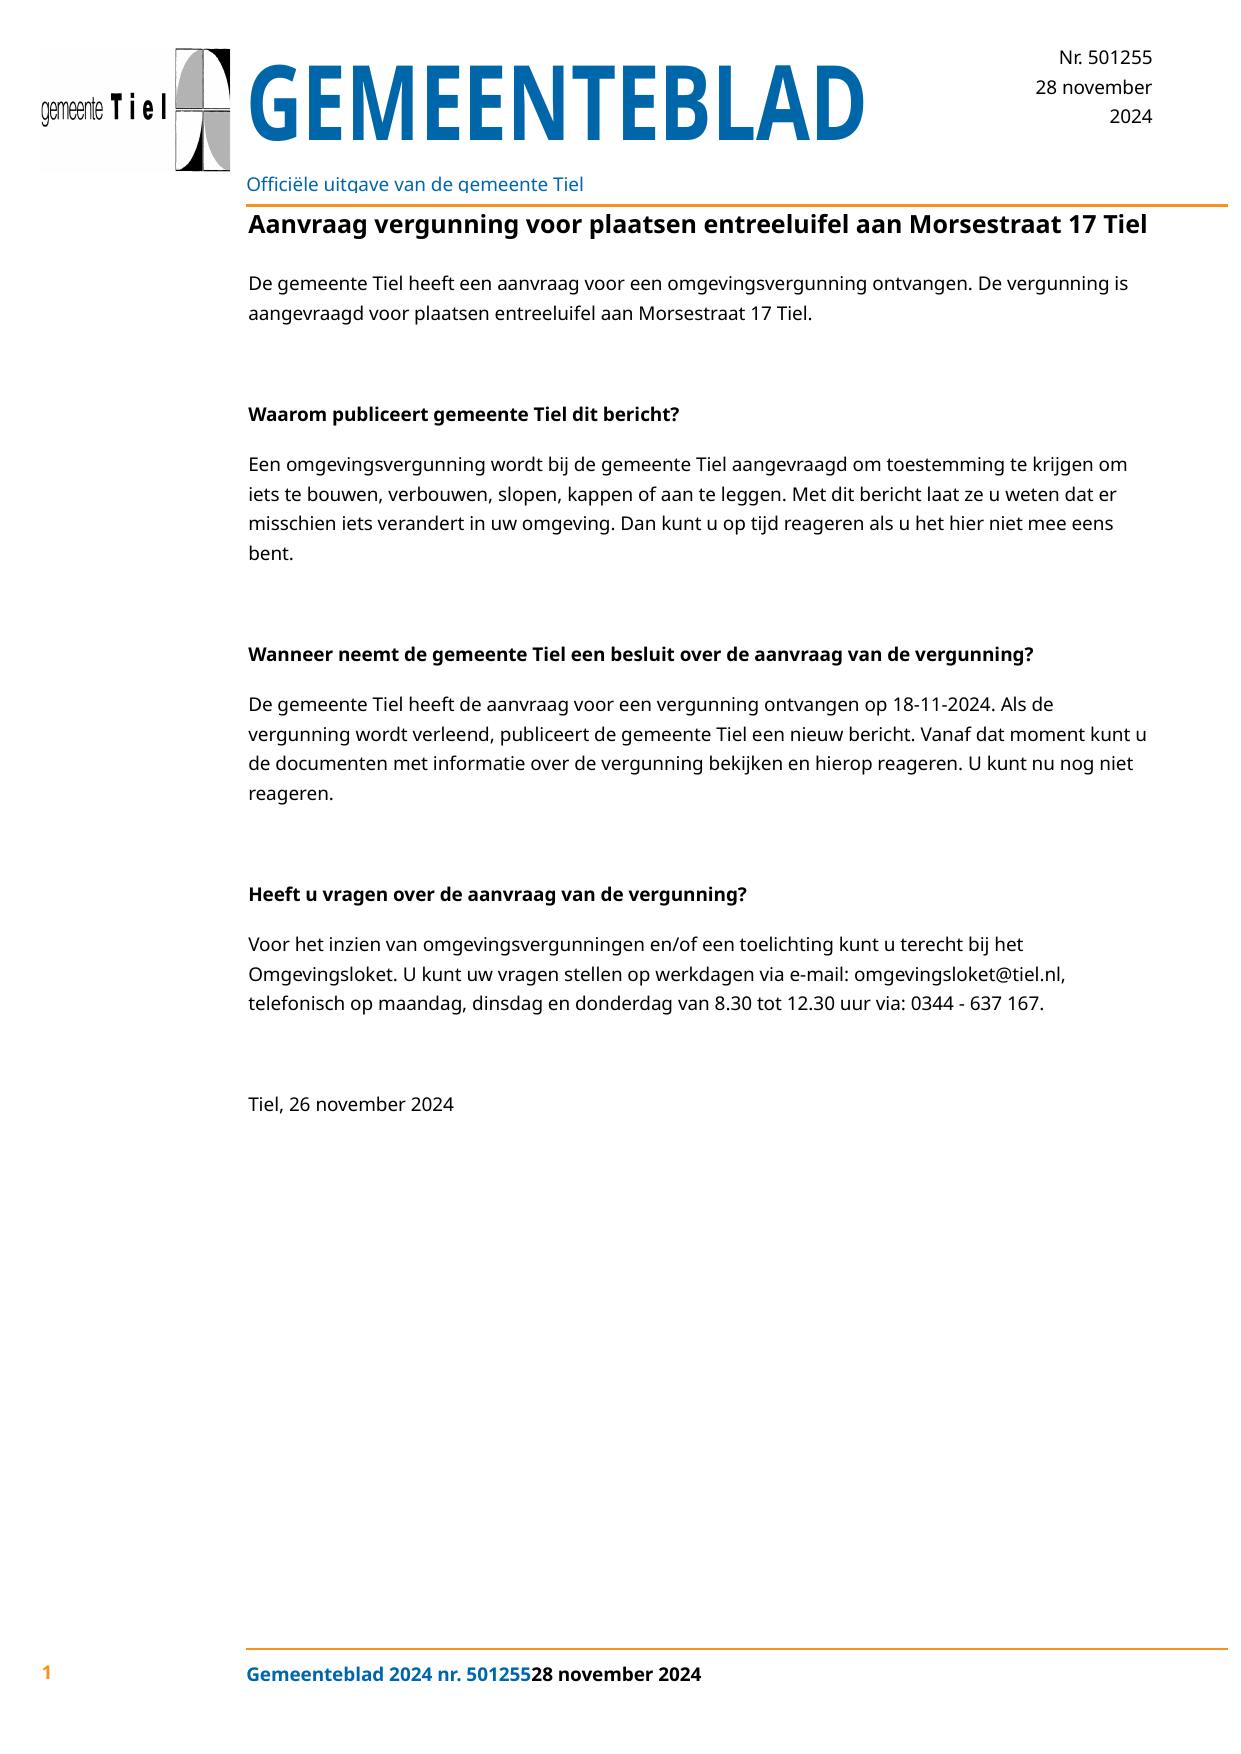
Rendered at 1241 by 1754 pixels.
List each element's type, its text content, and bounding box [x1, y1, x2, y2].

text Waarom publiceert gemeente Tiel dit bericht? [248, 401, 1152, 426]
text De gemeente Tiel heeft een aanvraag voor een omgevingsvergunning ontvangen. De vergunning is aangevraagd voor plaatsen entreeluifel aan Morsestraat 17 Tiel. [248, 270, 1152, 326]
text Heeft u vragen over de aanvraag van de vergunning? [248, 881, 1152, 906]
text De gemeente Tiel heeft de aanvraag voor een vergunning ontvangen op 18-11-2024. Als de vergunning wordt verleend, publiceert de gemeente Tiel een nieuw bericht. Vanaf dat moment kunt u de documenten met informatie over de vergunning bekijken en hierop reageren. U kunt nu nog niet reageren. [248, 691, 1152, 806]
text Wanneer neemt de gemeente Tiel een besluit over de aanvraag van de vergunning? [248, 641, 1152, 666]
text Een omgevingsvergunning wordt bij de gemeente Tiel aangevraagd om toestemming te krijgen om iets te bouwen, verbouwen, slopen, kappen of aan te leggen. Met dit bericht laat ze u weten dat er misschien iets verandert in uw omgeving. Dan kunt u op tijd reageren als u het hier niet mee eens bent. [248, 451, 1152, 566]
text Tiel, 26 november 2024 [248, 1091, 1152, 1117]
text Aanvraag vergunning voor plaatsen entreeluifel aan Morsestraat 17 Tiel [248, 207, 1152, 241]
picture [41, 47, 231, 172]
text Voor het inzien van omgevingsvergunningen en/of een toelichting kunt u terecht bij het Omgevingsloket. U kunt uw vragen stellen op werkdagen via e-mail: omgevingsloket@tiel.nl, telefonisch op maandag, dinsdag en donderdag van 8.30 tot 12.30 uur via: 0344 - 637 167. [248, 931, 1152, 1016]
